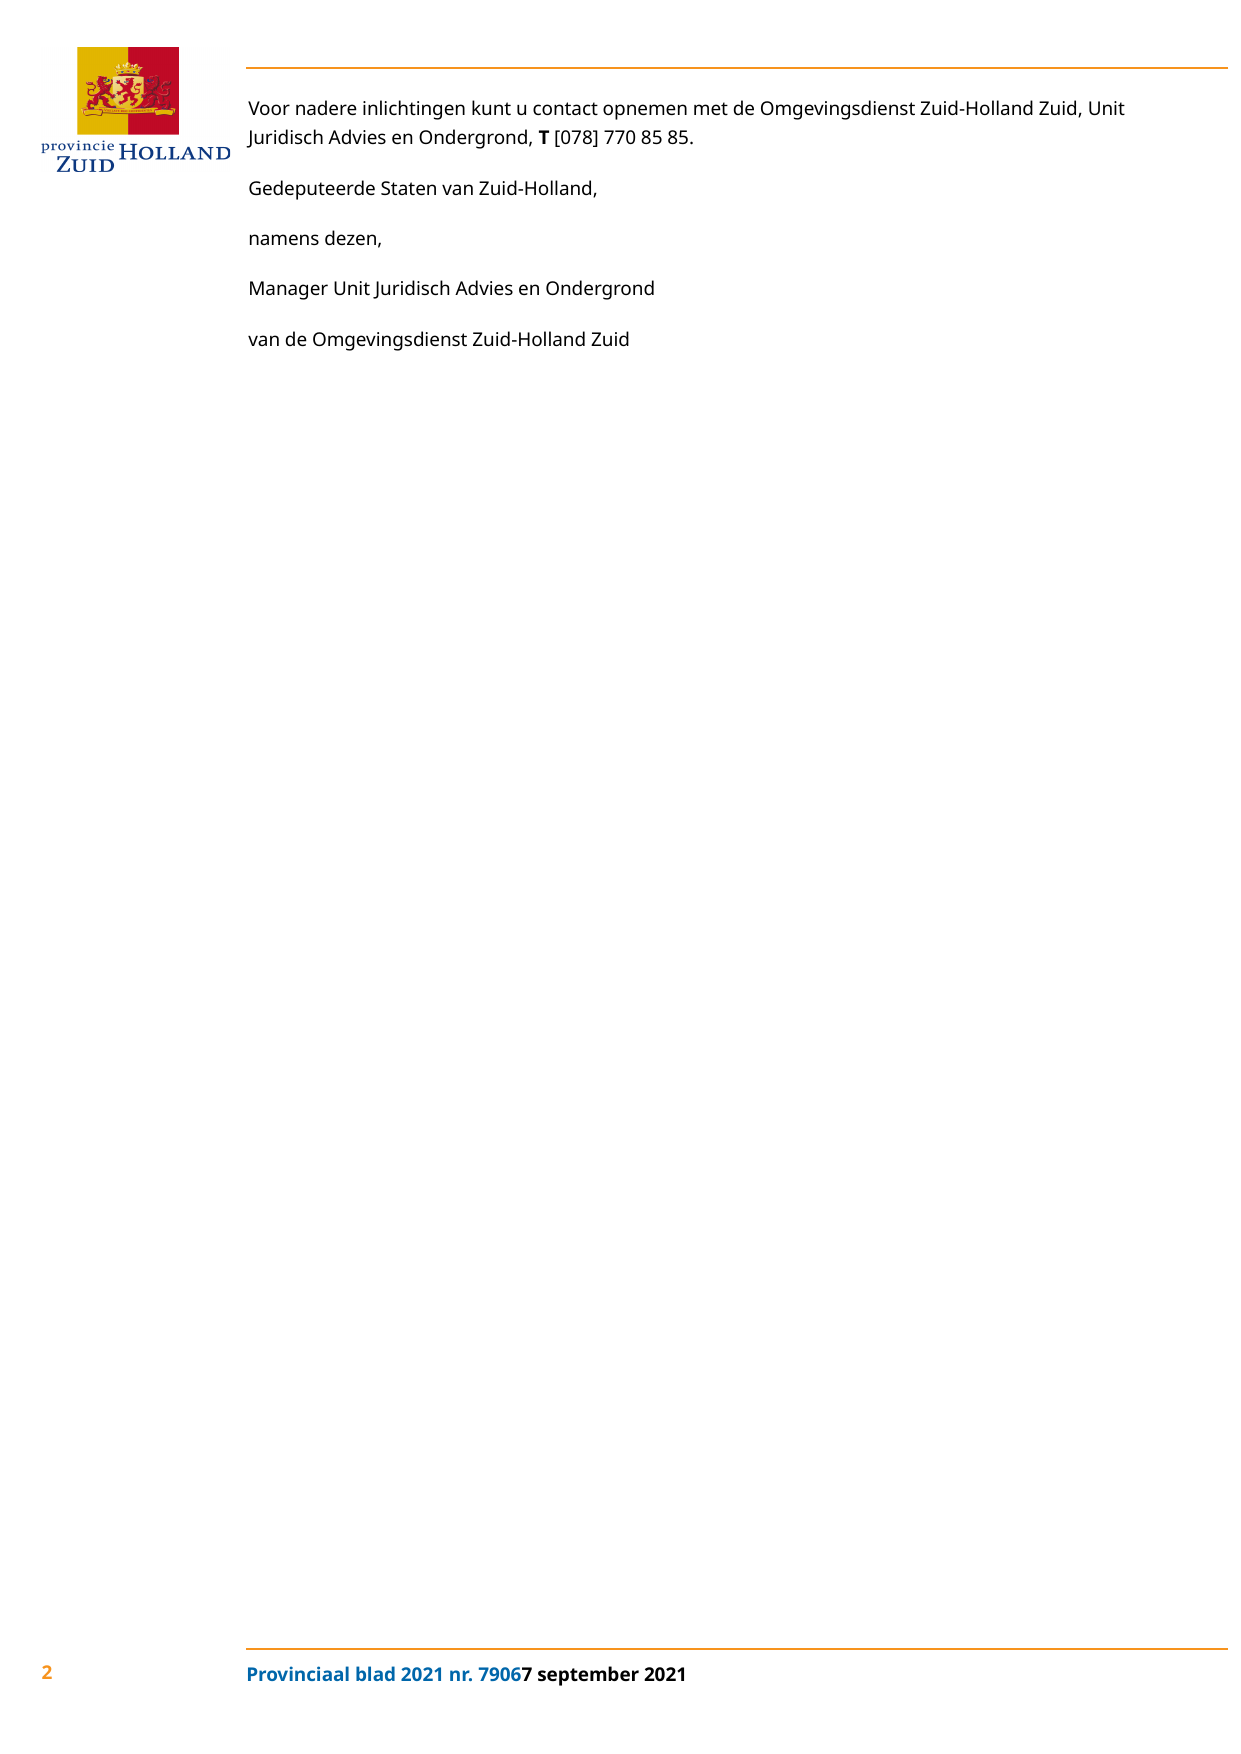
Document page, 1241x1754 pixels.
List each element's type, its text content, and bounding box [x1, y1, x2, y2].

picture [41, 47, 231, 172]
text Gedeputeerde Staten van Zuid-Holland, [248, 175, 1152, 201]
text Voor nadere inlichtingen kunt u contact opnemen met de Omgevingsdienst Zuid-Holland Zuid, Unit Juridisch Advies en Ondergrond, T [078] 770 85 85. [248, 95, 1152, 150]
text namens dezen, [248, 225, 1152, 251]
text Manager Unit Juridisch Advies en Ondergrond [248, 276, 1152, 301]
text van de Omgevingsdienst Zuid-Holland Zuid [248, 326, 1152, 352]
